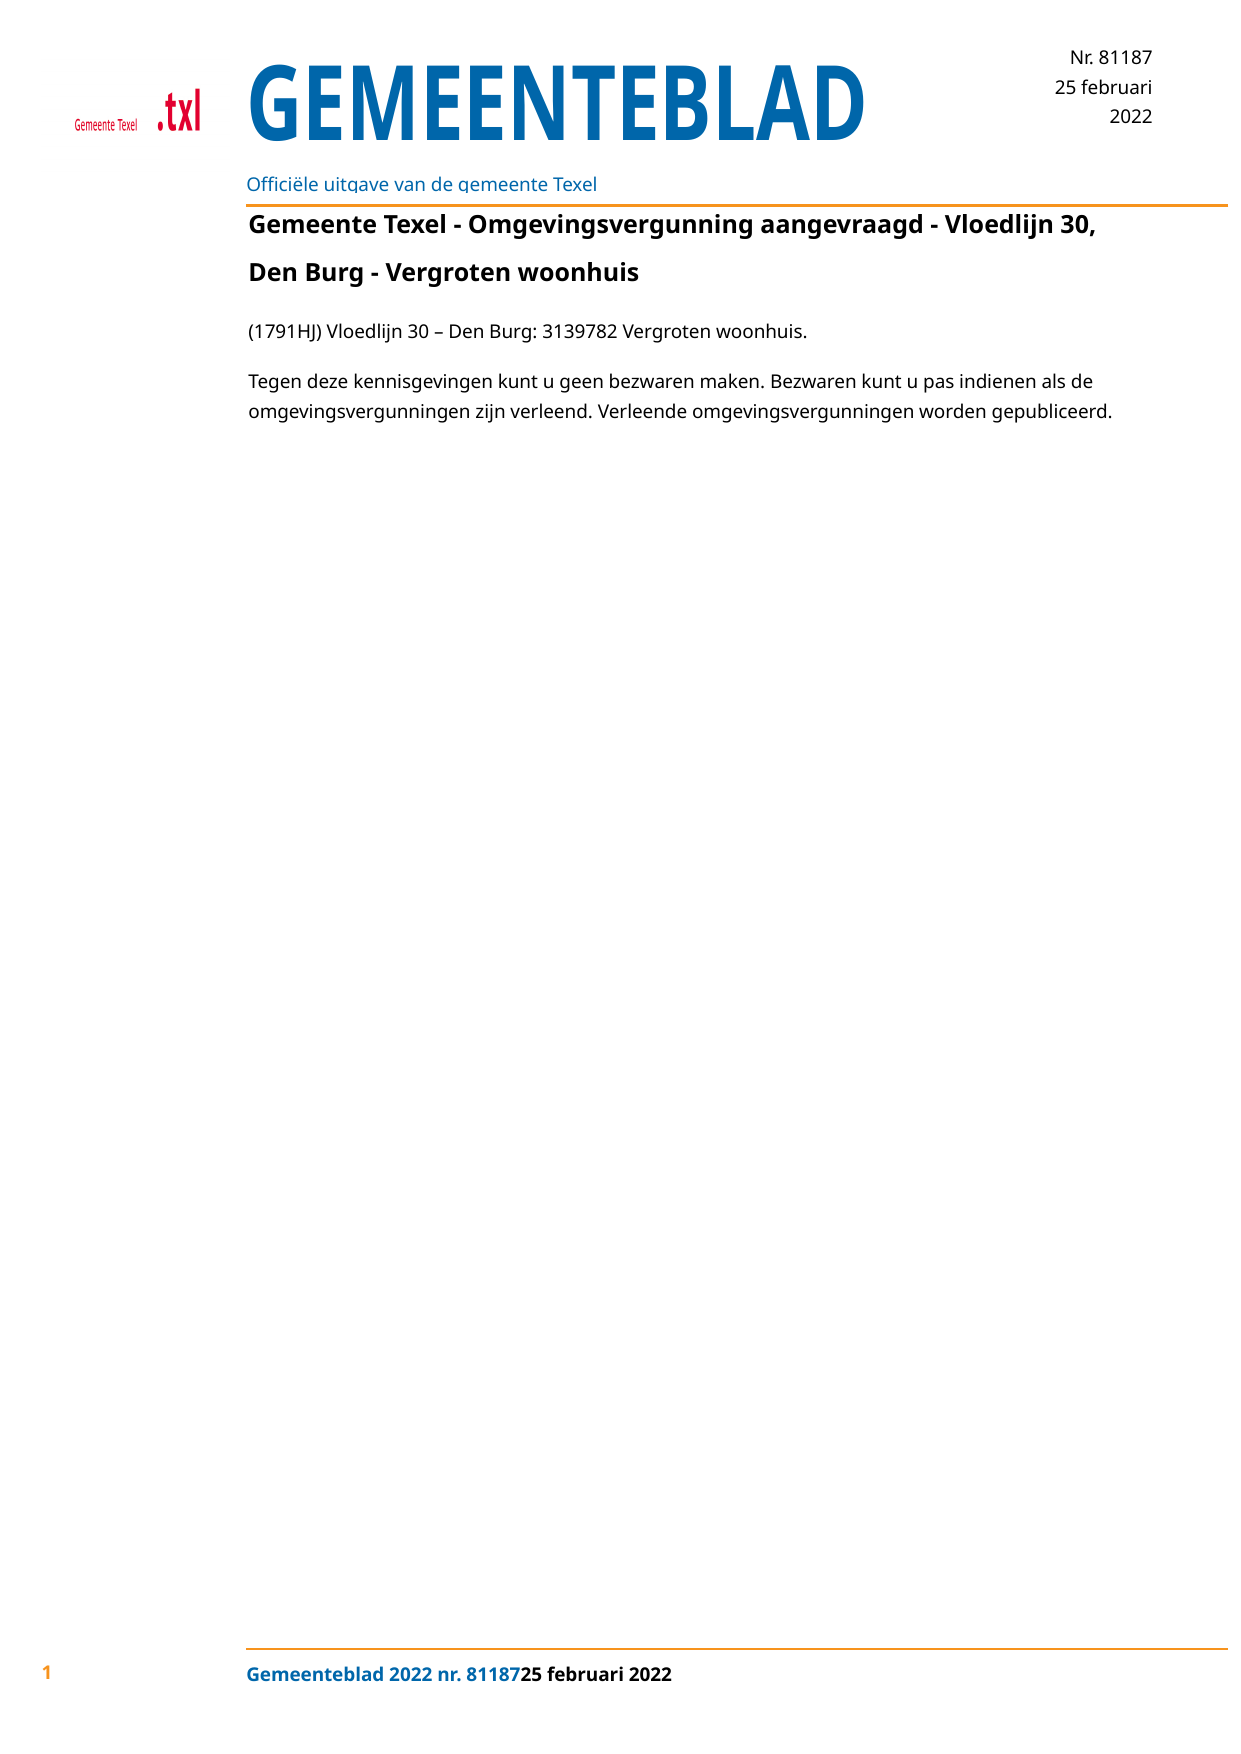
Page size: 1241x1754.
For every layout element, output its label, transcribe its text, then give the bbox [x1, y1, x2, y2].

picture [41, 47, 231, 172]
text Tegen deze kennisgevingen kunt u geen bezwaren maken. Bezwaren kunt u pas indienen als de omgevingsvergunningen zijn verleend. Verleende omgevingsvergunningen worden gepubliceerd. [248, 368, 1152, 424]
text (1791HJ) Vloedlijn 30 – Den Burg: 3139782 Vergroten woonhuis. [248, 318, 1152, 344]
text Gemeente Texel - Omgevingsvergunning aangevraagd - Vloedlijn 30, Den Burg - Vergroten woonhuis [248, 207, 1152, 288]
